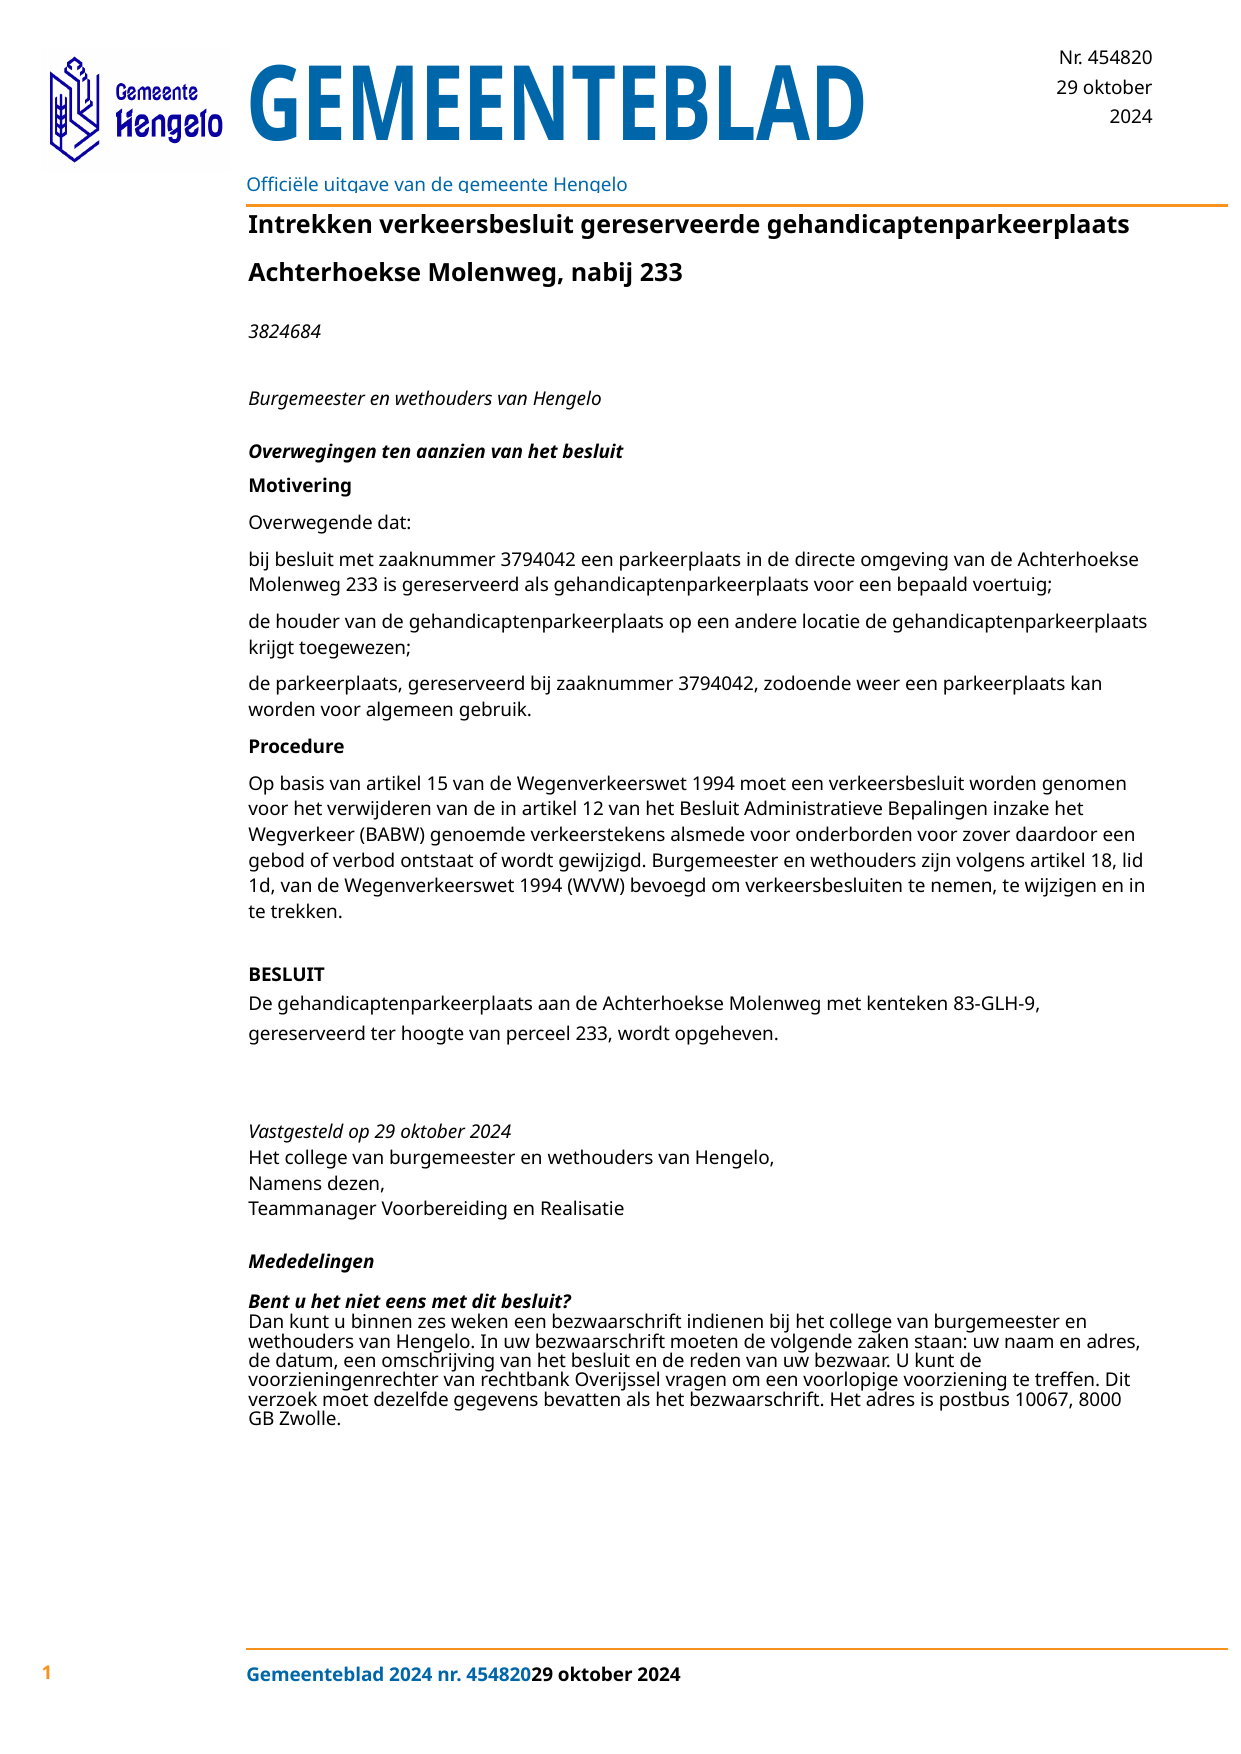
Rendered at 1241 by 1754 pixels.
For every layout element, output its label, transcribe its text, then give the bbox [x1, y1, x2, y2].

text de parkeerplaats, gereserveerd bij zaaknummer 3794042, zodoende weer een parkeerplaats kan worden voor algemeen gebruik. [248, 671, 1152, 722]
text Procedure [248, 733, 1152, 759]
text Op basis van artikel 15 van de Wegenverkeerswet 1994 moet een verkeersbesluit worden genomen voor het verwijderen van de in artikel 12 van het Besluit Administratieve Bepalingen inzake het Wegverkeer (BABW) genoemde verkeerstekens alsmede voor onderborden voor zover daardoor een gebod of verbod ontstaat of wordt gewijzigd. Burgemeester en wethouders zijn volgens artikel 18, lid 1d, van de Wegenverkeerswet 1994 (WVW) bevoegd om verkeersbesluiten te nemen, te wijzigen en in te trekken. [248, 770, 1152, 924]
text bij besluit met zaaknummer 3794042 een parkeerplaats in de directe omgeving van de Achterhoekse Molenweg 233 is gereserveerd als gehandicaptenparkeerplaats voor een bepaald voertuig; [248, 546, 1152, 597]
text Mededelingen [248, 1248, 1152, 1274]
text BESLUIT [248, 961, 1152, 987]
text Overwegingen ten aanzien van het besluit [248, 438, 1152, 464]
text De gehandicaptenparkeerplaats aan de Achterhoekse Molenweg met kenteken 83-GLH-9, gereserveerd ter hoogte van perceel 233, wordt opgeheven. [248, 991, 1152, 1046]
text 3824684 [248, 318, 1152, 344]
text Overwegende dat: [248, 509, 1152, 535]
text Het college van burgemeester en wethouders van Hengelo, [248, 1144, 1152, 1170]
text Namens dezen, [248, 1170, 1152, 1196]
text Bent u het niet eens met dit besluit? [248, 1288, 1152, 1313]
text de houder van de gehandicaptenparkeerplaats op een andere locatie de gehandicaptenparkeerplaats krijgt toegewezen; [248, 608, 1152, 660]
text Motivering [248, 472, 1152, 498]
text Vastgesteld op 29 oktober 2024 [248, 1118, 1152, 1144]
text Dan kunt u binnen zes weken een bezwaarschrift indienen bij het college van burgemeester en wethouders van Hengelo. In uw bezwaarschrift moeten de volgende zaken staan: uw naam en adres, de datum, een omschrijving van het besluit en de reden van uw bezwaar. U kunt de voorzieningenrechter van rechtbank Overijssel vragen om een voorlopige voorziening te treffen. Dit verzoek moet dezelfde gegevens bevatten als het bezwaarschrift. Het adres is postbus 10067, 8000 GB Zwolle. [248, 1313, 1152, 1429]
text Burgemeester en wethouders van Hengelo [248, 386, 1152, 411]
text Intrekken verkeersbesluit gereserveerde gehandicaptenparkeerplaats Achterhoekse Molenweg, nabij 233 [248, 207, 1152, 288]
text Teammanager Voorbereiding en Realisatie [248, 1196, 1152, 1221]
picture [41, 47, 231, 172]
